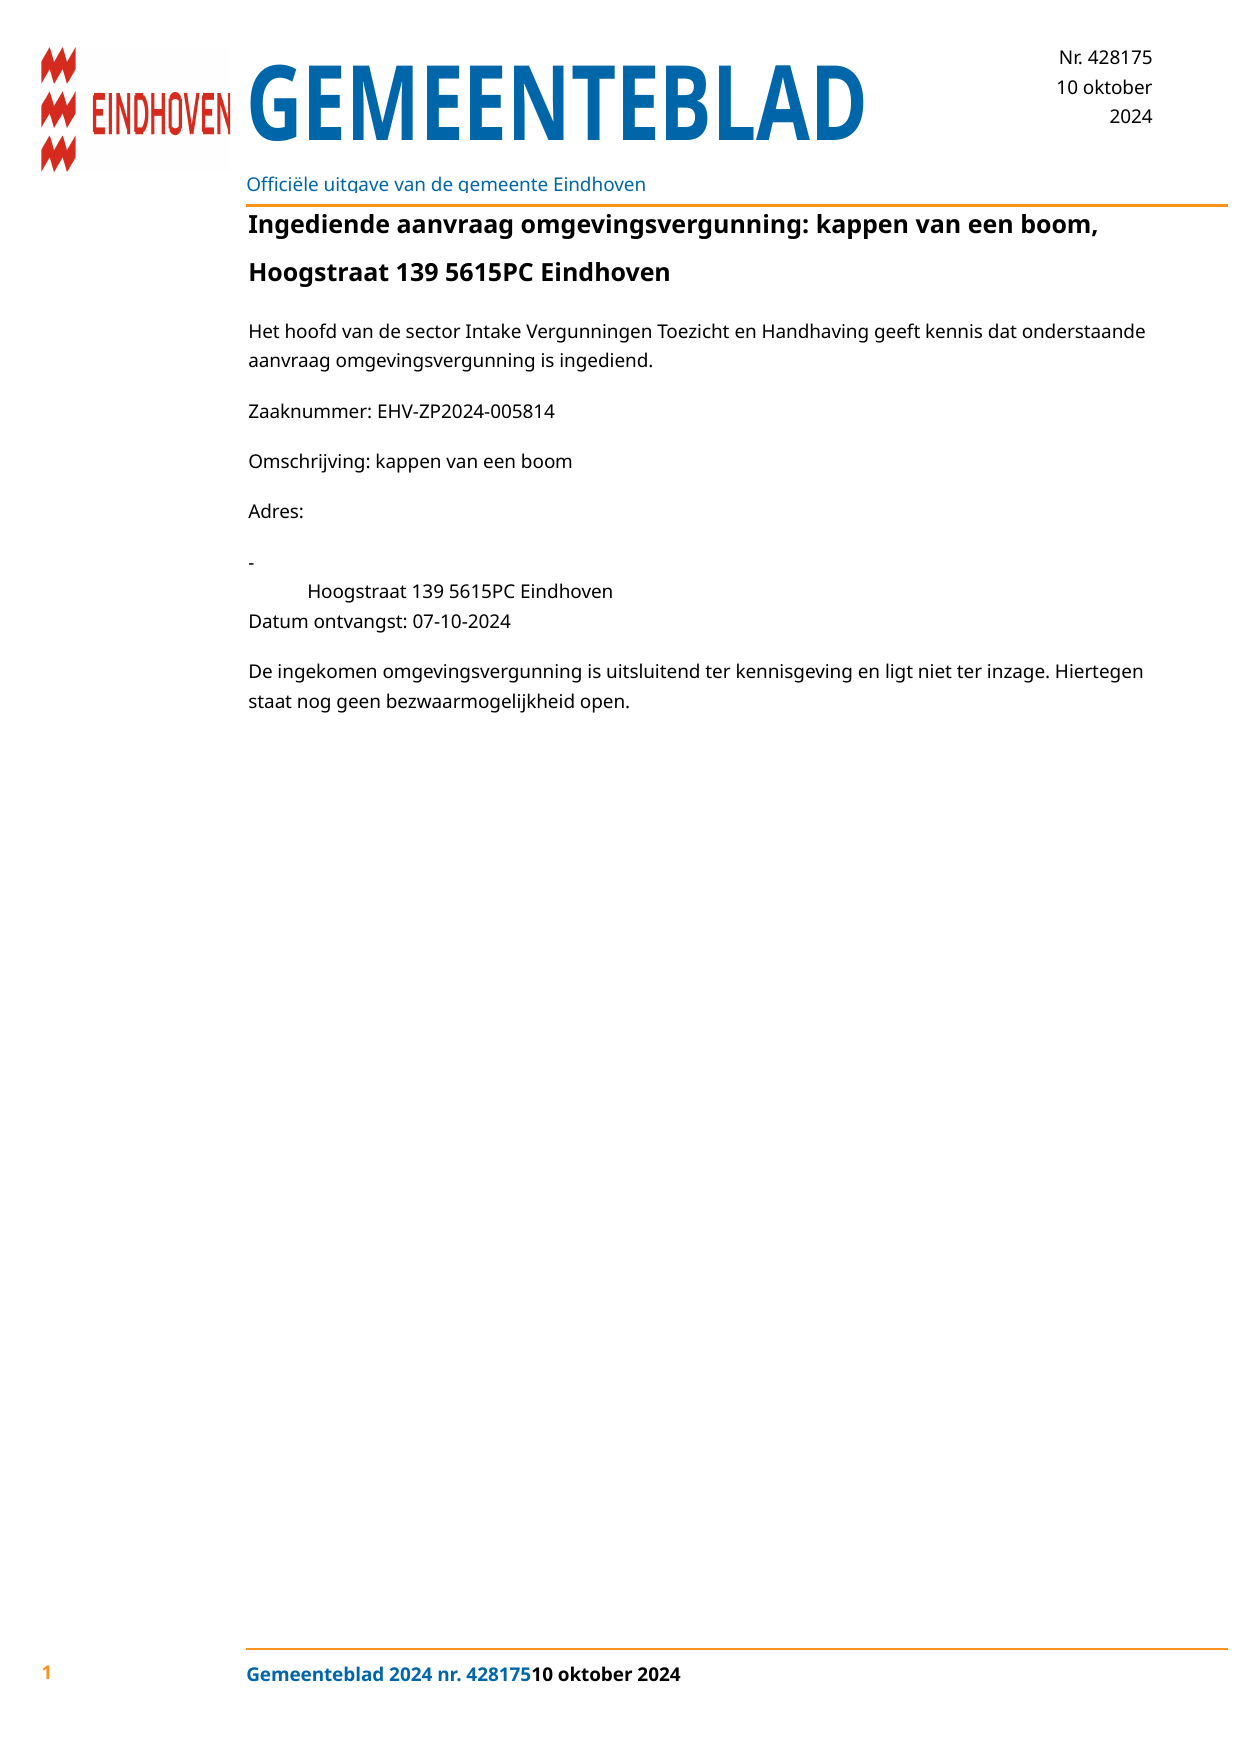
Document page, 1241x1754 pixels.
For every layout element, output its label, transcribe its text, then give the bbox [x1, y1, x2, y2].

text Omschrijving: kappen van een boom [248, 448, 1152, 474]
text Adres: [248, 499, 1152, 524]
text Datum ontvangst: 07-10-2024 [248, 608, 1152, 634]
text Het hoofd van de sector Intake Vergunningen Toezicht en Handhaving geeft kennis dat onderstaande aanvraag omgevingsvergunning is ingediend. [248, 318, 1152, 373]
picture [41, 47, 231, 172]
text Ingediende aanvraag omgevingsvergunning: kappen van een boom, Hoogstraat 139 5615PC Eindhoven [248, 207, 1152, 288]
text De ingekomen omgevingsvergunning is uitsluitend ter kennisgeving en ligt niet ter inzage. Hiertegen staat nog geen bezwaarmogelijkheid open. [248, 659, 1152, 714]
list Hoogstraat 139 5615PC Eindhoven [248, 579, 1152, 604]
text Zaaknummer: EHV-ZP2024-005814 [248, 398, 1152, 424]
